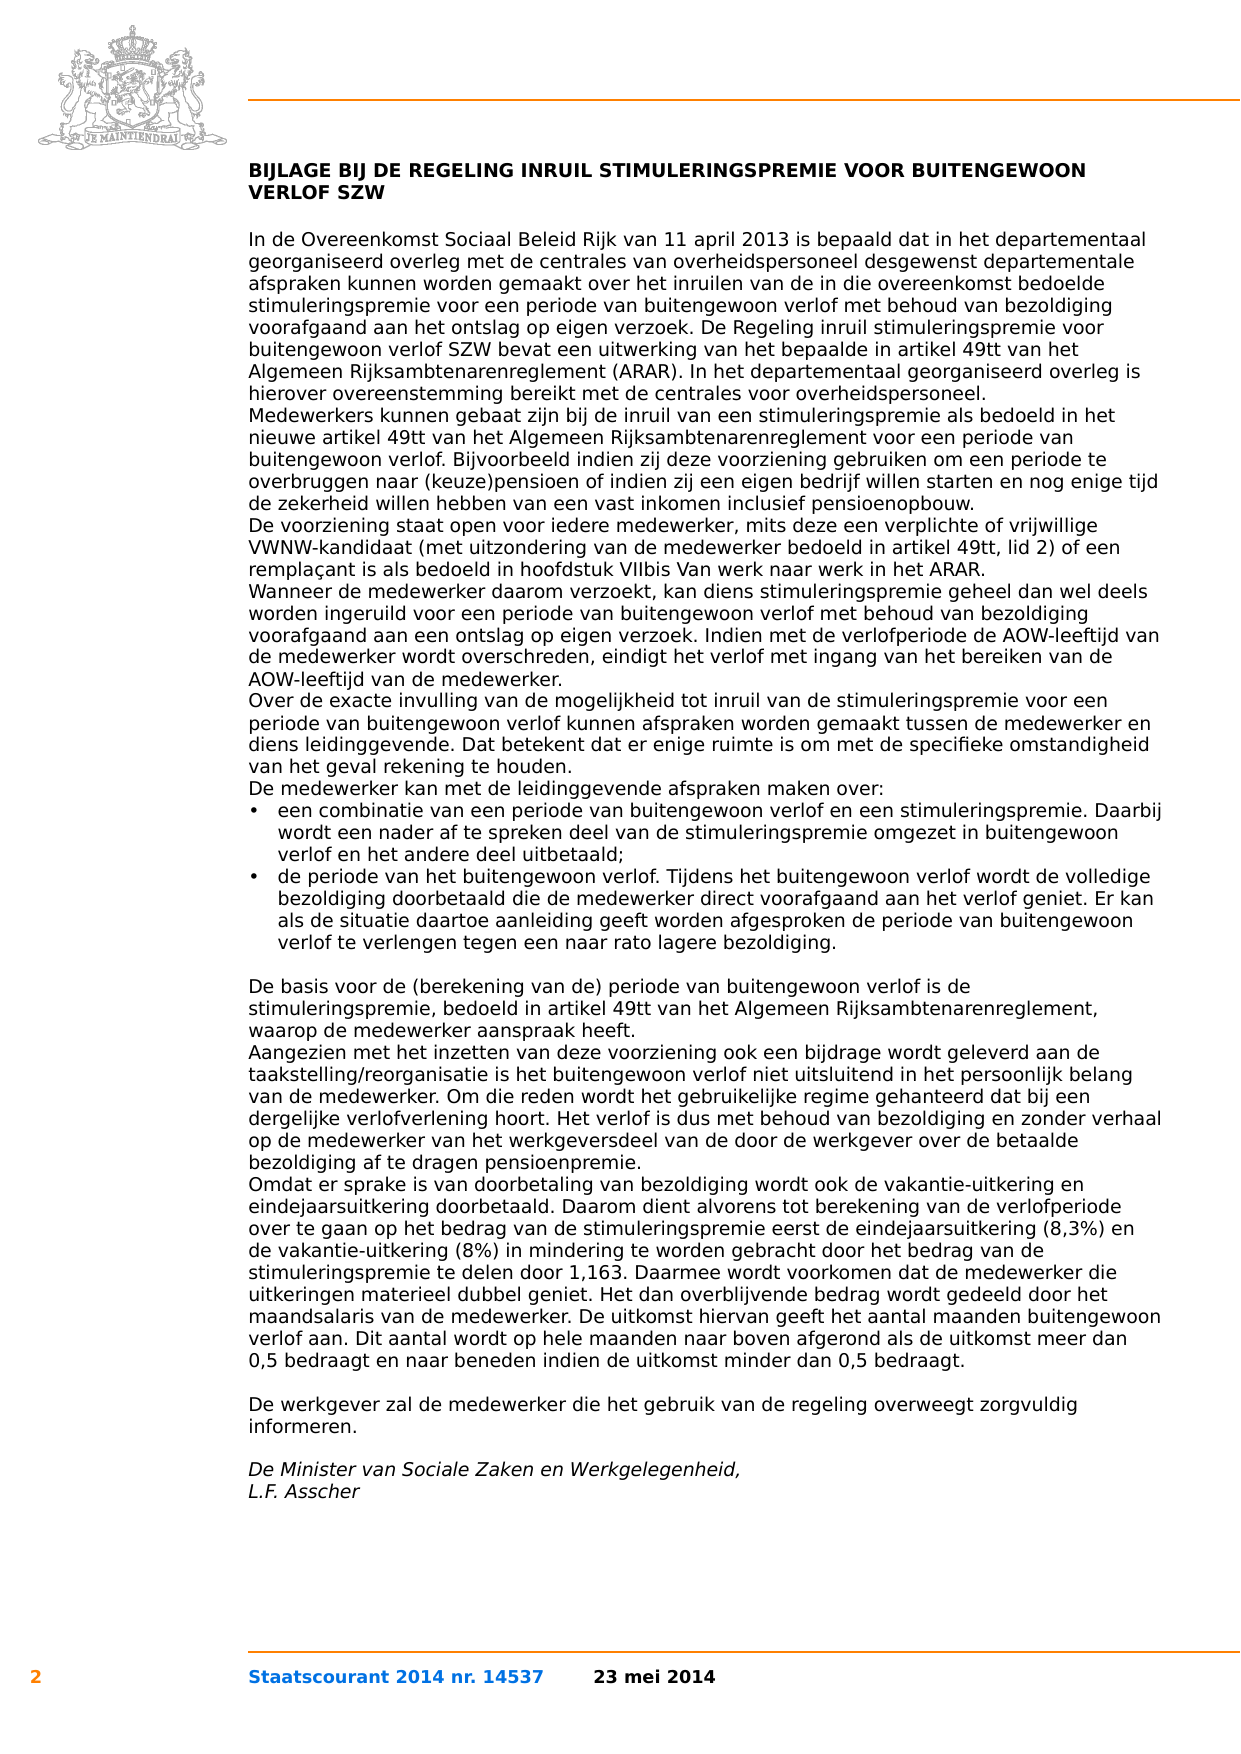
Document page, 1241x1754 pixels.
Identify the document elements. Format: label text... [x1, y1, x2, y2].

text De basis voor de (berekening van de) periode van buitengewoon verlof is de stimuleringspremie, bedoeld in artikel 49tt van het Algemeen Rijksambtenarenreglement, waarop de medewerker aanspraak heeft. [248, 976, 1163, 1042]
text • de periode van het buitengewoon verlof. Tijdens het buitengewoon verlof wordt de volledige bezoldiging doorbetaald die de medewerker direct voorafgaand aan het verlof geniet. Er kan als de situatie daartoe aanleiding geeft worden afgesproken de periode van buitengewoon verlof te verlengen tegen een naar rato lagere bezoldiging. [248, 866, 1163, 954]
text Medewerkers kunnen gebaat zijn bij de inruil van een stimuleringspremie als bedoeld in het nieuwe artikel 49tt van het Algemeen Rijksambtenarenreglement voor een periode van buitengewoon verlof. Bijvoorbeeld indien zij deze voorziening gebruiken om een periode te overbruggen naar (keuze)pensioen of indien zij een eigen bedrijf willen starten en nog enige tijd de zekerheid willen hebben van een vast inkomen inclusief pensioenopbouw. [248, 405, 1163, 514]
picture [38, 25, 227, 150]
text Omdat er sprake is van doorbetaling van bezoldiging wordt ook de vakantie-uitkering en eindejaarsuitkering doorbetaald. Daarom dient alvorens tot berekening van de verlofperiode over te gaan op het bedrag van de stimuleringspremie eerst de eindejaarsuitkering (8,3%) en de vakantie-uitkering (8%) in mindering te worden gebracht door het bedrag van de stimuleringspremie te delen door 1,163. Daarmee wordt voorkomen dat de medewerker die uitkeringen materieel dubbel geniet. Het dan overblijvende bedrag wordt gedeeld door het maandsalaris van de medewerker. De uitkomst hiervan geeft het aantal maanden buitengewoon verlof aan. Dit aantal wordt op hele maanden naar boven afgerond als de uitkomst meer dan 0,5 bedraagt en naar beneden indien de uitkomst minder dan 0,5 bedraagt. [248, 1174, 1163, 1372]
text In de Overeenkomst Sociaal Beleid Rijk van 11 april 2013 is bepaald dat in het departementaal georganiseerd overleg met de centrales van overheidspersoneel desgewenst departementale afspraken kunnen worden gemaakt over het inruilen van de in die overeenkomst bedoelde stimuleringspremie voor een periode van buitengewoon verlof met behoud van bezoldiging voorafgaand aan het ontslag op eigen verzoek. De Regeling inruil stimuleringspremie voor buitengewoon verlof SZW bevat een uitwerking van het bepaalde in artikel 49tt van het Algemeen Rijksambtenarenreglement (ARAR). In het departementaal georganiseerd overleg is hierover overeenstemming bereikt met de centrales voor overheidspersoneel. [248, 229, 1163, 405]
text De voorziening staat open voor iedere medewerker, mits deze een verplichte of vrijwillige VWNW-kandidaat (met uitzondering van de medewerker bedoeld in artikel 49tt, lid 2) of een remplaçant is als bedoeld in hoofdstuk VIIbis Van werk naar werk in het ARAR. [248, 514, 1163, 581]
text De werkgever zal de medewerker die het gebruik van de regeling overweegt zorgvuldig informeren. [248, 1393, 1163, 1437]
text Over de exacte invulling van de mogelijkheid tot inruil van de stimuleringspremie voor een periode van buitengewoon verlof kunnen afspraken worden gemaakt tussen de medewerker en diens leidinggevende. Dat betekent dat er enige ruimte is om met de specifieke omstandigheid van het geval rekening te houden. [248, 690, 1163, 778]
subtitle BIJLAGE BIJ DE REGELING INRUIL STIMULERINGSPREMIE VOOR BUITENGEWOON VERLOF SZW [248, 160, 1163, 204]
text Aangezien met het inzetten van deze voorziening ook een bijdrage wordt geleverd aan de taakstelling/reorganisatie is het buitengewoon verlof niet uitsluitend in het persoonlijk belang van de medewerker. Om die reden wordt het gebruikelijke regime gehanteerd dat bij een dergelijke verlofverlening hoort. Het verlof is dus met behoud van bezoldiging en zonder verhaal op de medewerker van het werkgeversdeel van de door de werkgever over de betaalde bezoldiging af te dragen pensioenpremie. [248, 1042, 1163, 1174]
text • een combinatie van een periode van buitengewoon verlof en een stimuleringspremie. Daarbij wordt een nader af te spreken deel van de stimuleringspremie omgezet in buitengewoon verlof en het andere deel uitbetaald; [248, 800, 1163, 866]
text De Minister van Sociale Zaken en Werkgelegenheid, L.F. Asscher [248, 1459, 1163, 1503]
text De medewerker kan met de leidinggevende afspraken maken over: [248, 778, 1163, 800]
text Wanneer de medewerker daarom verzoekt, kan diens stimuleringspremie geheel dan wel deels worden ingeruild voor een periode van buitengewoon verlof met behoud van bezoldiging voorafgaand aan een ontslag op eigen verzoek. Indien met de verlofperiode de AOW-leeftijd van de medewerker wordt overschreden, eindigt het verlof met ingang van het bereiken van de AOW-leeftijd van de medewerker. [248, 581, 1163, 690]
